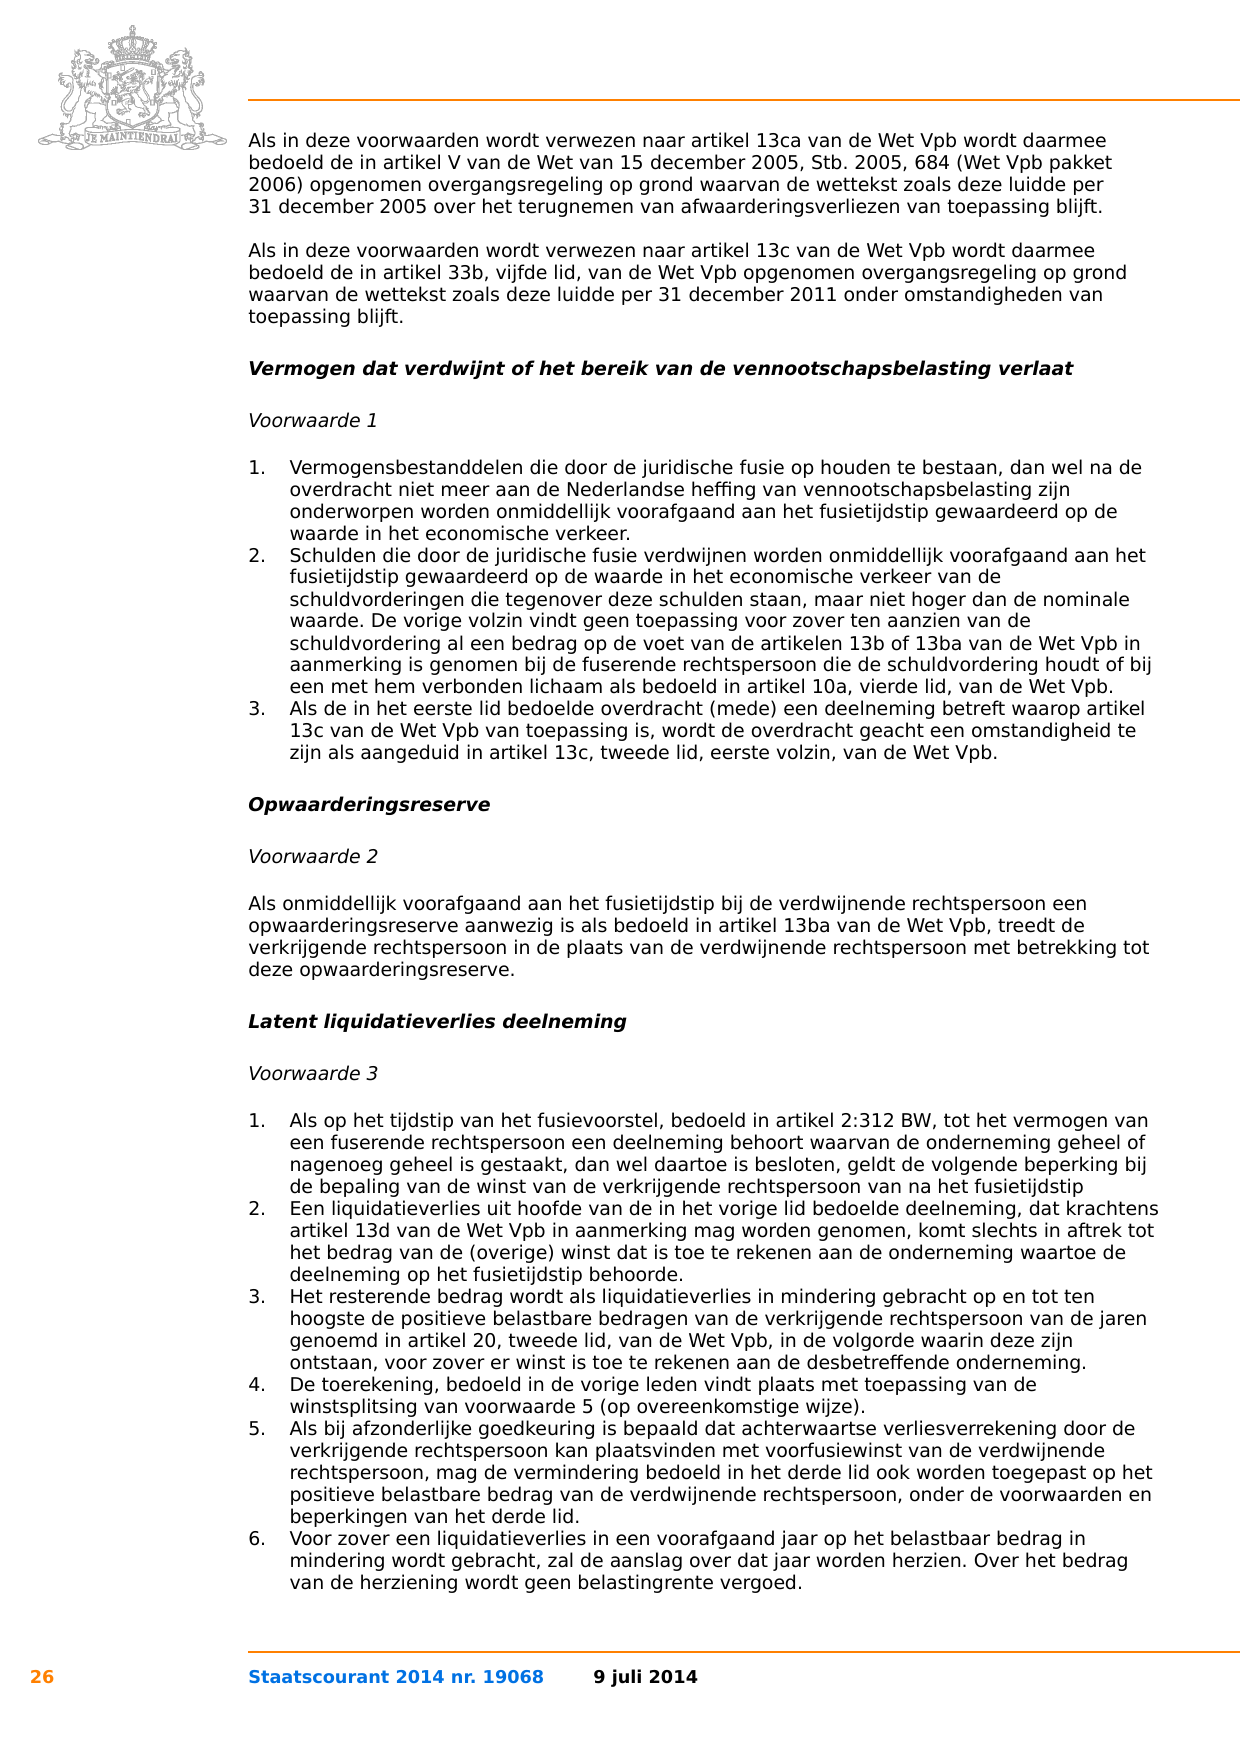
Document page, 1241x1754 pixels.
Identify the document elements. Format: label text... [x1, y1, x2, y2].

text 1. Vermogensbestanddelen die door de juridische fusie op houden te bestaan, dan wel na de overdracht niet meer aan de Nederlandse heffing van vennootschapsbelasting zijn onderworpen worden onmiddellijk voorafgaand aan het fusietijdstip gewaardeerd op de waarde in het economische verkeer. [248, 457, 1163, 544]
text 3. Het resterende bedrag wordt als liquidatieverlies in mindering gebracht op en tot ten hoogste de positieve belastbare bedragen van de verkrijgende rechtspersoon van de jaren genoemd in artikel 20, tweede lid, van de Wet Vpb, in de volgorde waarin deze zijn ontstaan, voor zover er winst is toe te rekenen aan de desbetreffende onderneming. [248, 1286, 1163, 1374]
text 3. Als de in het eerste lid bedoelde overdracht (mede) een deelneming betreft waarop artikel 13c van de Wet Vpb van toepassing is, wordt de overdracht geacht een omstandigheid te zijn als aangeduid in artikel 13c, tweede lid, eerste volzin, van de Wet Vpb. [248, 698, 1163, 764]
subtitle Voorwaarde 3 [248, 1063, 1163, 1085]
text Als in deze voorwaarden wordt verwezen naar artikel 13c van de Wet Vpb wordt daarmee bedoeld de in artikel 33b, vijfde lid, van de Wet Vpb opgenomen overgangsregeling op grond waarvan de wettekst zoals deze luidde per 31 december 2011 onder omstandigheden van toepassing blijft. [248, 240, 1163, 328]
text 4. De toerekening, bedoeld in de vorige leden vindt plaats met toepassing van de winstsplitsing van voorwaarde 5 (op overeenkomstige wijze). [248, 1374, 1163, 1418]
text 6. Voor zover een liquidatieverlies in een voorafgaand jaar op het belastbaar bedrag in mindering wordt gebracht, zal de aanslag over dat jaar worden herzien. Over het bedrag van de herziening wordt geen belastingrente vergoed. [248, 1528, 1163, 1594]
picture [38, 25, 227, 150]
subtitle Voorwaarde 1 [248, 409, 1163, 432]
text Als onmiddellijk voorafgaand aan het fusietijdstip bij de verdwijnende rechtspersoon een opwaarderingsreserve aanwezig is als bedoeld in artikel 13ba van de Wet Vpb, treedt de verkrijgende rechtspersoon in de plaats van de verdwijnende rechtspersoon met betrekking tot deze opwaarderingsreserve. [248, 893, 1163, 981]
subtitle Voorwaarde 2 [248, 846, 1163, 868]
text 2. Een liquidatieverlies uit hoofde van de in het vorige lid bedoelde deelneming, dat krachtens artikel 13d van de Wet Vpb in aanmerking mag worden genomen, komt slechts in aftrek tot het bedrag van de (overige) winst dat is toe te rekenen aan de onderneming waartoe de deelneming op het fusietijdstip behoorde. [248, 1198, 1163, 1286]
subtitle Latent liquidatieverlies deelneming [248, 1011, 1163, 1033]
subtitle Opwaarderingsreserve [248, 794, 1163, 816]
text 2. Schulden die door de juridische fusie verdwijnen worden onmiddellijk voorafgaand aan het fusietijdstip gewaardeerd op de waarde in het economische verkeer van de schuldvorderingen die tegenover deze schulden staan, maar niet hoger dan de nominale waarde. De vorige volzin vindt geen toepassing voor zover ten aanzien van de schuldvordering al een bedrag op de voet van de artikelen 13b of 13ba van de Wet Vpb in aanmerking is genomen bij de fuserende rechtspersoon die de schuldvordering houdt of bij een met hem verbonden lichaam als bedoeld in artikel 10a, vierde lid, van de Wet Vpb. [248, 544, 1163, 698]
text Als in deze voorwaarden wordt verwezen naar artikel 13ca van de Wet Vpb wordt daarmee bedoeld de in artikel V van de Wet van 15 december 2005, Stb. 2005, 684 (Wet Vpb pakket 2006) opgenomen overgangsregeling op grond waarvan de wettekst zoals deze luidde per 31 december 2005 over het terugnemen van afwaarderingsverliezen van toepassing blijft. [248, 130, 1163, 218]
text 5. Als bij afzonderlijke goedkeuring is bepaald dat achterwaartse verliesverrekening door de verkrijgende rechtspersoon kan plaatsvinden met voorfusiewinst van de verdwijnende rechtspersoon, mag de vermindering bedoeld in het derde lid ook worden toegepast op het positieve belastbare bedrag van de verdwijnende rechtspersoon, onder de voorwaarden en beperkingen van het derde lid. [248, 1418, 1163, 1528]
subtitle Vermogen dat verdwijnt of het bereik van de vennootschapsbelasting verlaat [248, 358, 1163, 379]
text 1. Als op het tijdstip van het fusievoorstel, bedoeld in artikel 2:312 BW, tot het vermogen van een fuserende rechtspersoon een deelneming behoort waarvan de onderneming geheel of nagenoeg geheel is gestaakt, dan wel daartoe is besloten, geldt de volgende beperking bij de bepaling van de winst van de verkrijgende rechtspersoon van na het fusietijdstip [248, 1110, 1163, 1198]
